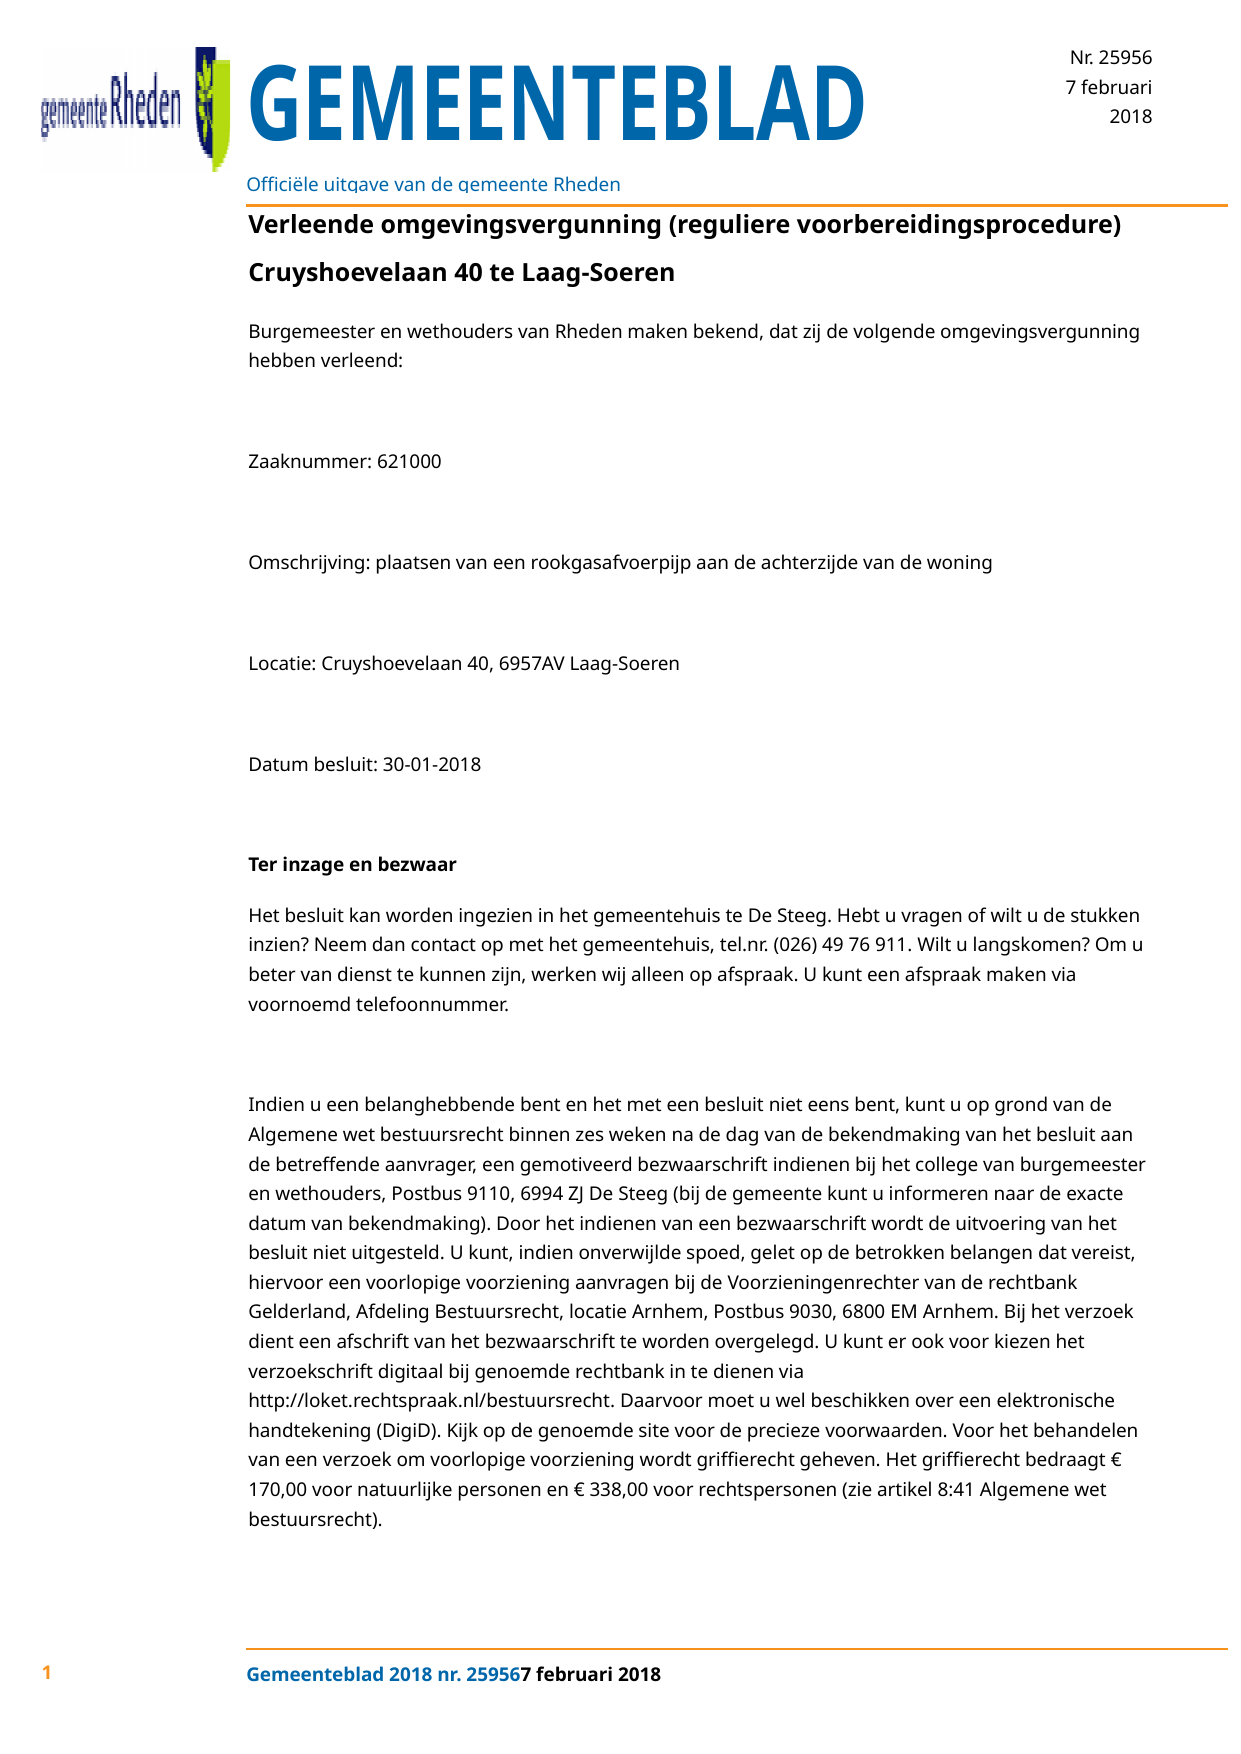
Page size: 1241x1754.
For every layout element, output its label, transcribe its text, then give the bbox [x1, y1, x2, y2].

text Burgemeester en wethouders van Rheden maken bekend, dat zij de volgende omgevingsvergunning hebben verleend: [248, 318, 1152, 373]
text Locatie: Cruyshoevelaan 40, 6957AV Laag-Soeren [248, 650, 1152, 676]
text Datum besluit: 30-01-2018 [248, 751, 1152, 777]
picture [41, 47, 231, 172]
text Indien u een belanghebbende bent en het met een besluit niet eens bent, kunt u op grond van de Algemene wet bestuursrecht binnen zes weken na de dag van de bekendmaking van het besluit aan de betreffende aanvrager, een gemotiveerd bezwaarschrift indienen bij het college van burgemeester en wethouders, Postbus 9110, 6994 ZJ De Steeg (bij de gemeente kunt u informeren naar de exacte datum van bekendmaking). Door het indienen van een bezwaarschrift wordt de uitvoering van het besluit niet uitgesteld. U kunt, indien onverwijlde spoed, gelet op de betrokken belangen dat vereist, hiervoor een voorlopige voorziening aanvragen bij de Voorzieningenrechter van de rechtbank Gelderland, Afdeling Bestuursrecht, locatie Arnhem, Postbus 9030, 6800 EM Arnhem. Bij het verzoek dient een afschrift van het bezwaarschrift te worden overgelegd. U kunt er ook voor kiezen het verzoekschrift digitaal bij genoemde rechtbank in te dienen via http://loket.rechtspraak.nl/bestuursrecht. Daarvoor moet u wel beschikken over een elektronische handtekening (DigiD). Kijk op de genoemde site voor de precieze voorwaarden. Voor het behandelen van een verzoek om voorlopige voorziening wordt griffierecht geheven. Het griffierecht bedraagt € 170,00 voor natuurlijke personen en € 338,00 voor rechtspersonen (zie artikel 8:41 Algemene wet bestuursrecht). [248, 1092, 1152, 1532]
text Verleende omgevingsvergunning (reguliere voorbereidingsprocedure) Cruyshoevelaan 40 te Laag-Soeren [248, 207, 1152, 288]
text Omschrijving: plaatsen van een rookgasafvoerpijp aan de achterzijde van de woning [248, 549, 1152, 575]
text Ter inzage en bezwaar [248, 852, 1152, 877]
text Zaaknummer: 621000 [248, 448, 1152, 474]
text Het besluit kan worden ingezien in het gemeentehuis te De Steeg. Hebt u vragen of wilt u de stukken inzien? Neem dan contact op met het gemeentehuis, tel.nr. (026) 49 76 911. Wilt u langskomen? Om u beter van dienst te kunnen zijn, werken wij alleen op afspraak. U kunt een afspraak maken via voornoemd telefoonnummer. [248, 902, 1152, 1017]
